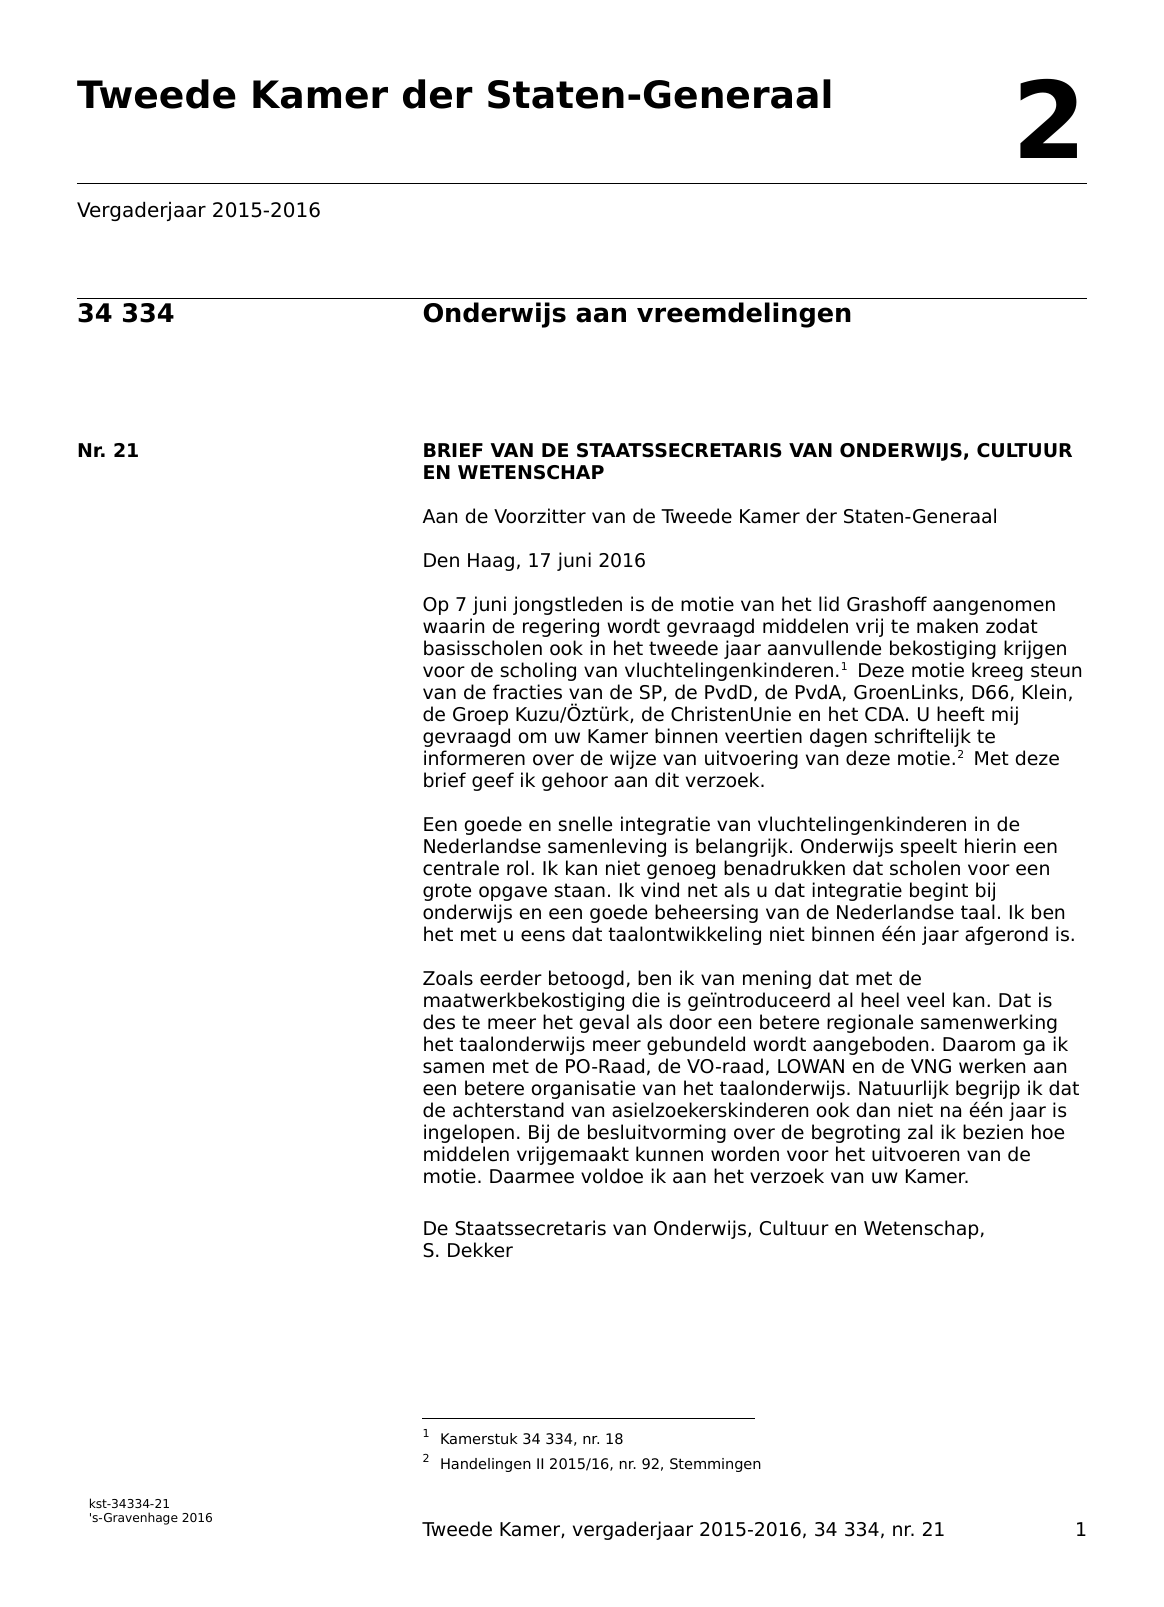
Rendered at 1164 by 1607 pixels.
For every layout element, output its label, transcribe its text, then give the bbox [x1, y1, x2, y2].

text Zoals eerder betoogd, ben ik van mening dat met de maatwerkbekostiging die is geïntroduceerd al heel veel kan. Dat is des te meer het geval als door een betere regionale samenwerking het taalonderwijs meer gebundeld wordt aangeboden. Daarom ga ik samen met de PO-Raad, de VO-raad, LOWAN en de VNG werken aan een betere organisatie van het taalonderwijs. Natuurlijk begrijp ik dat de achterstand van asielzoekerskinderen ook dan niet na één jaar is ingelopen. Bij de besluitvorming over de begroting zal ik bezien hoe middelen vrijgemaakt kunnen worden voor het uitvoeren van de motie. Daarmee voldoe ik aan het verzoek van uw Kamer. [422, 968, 1087, 1188]
table_header 2 [886, 59, 1087, 183]
subtitle Nr. 21 BRIEF VAN DE STAATSSECRETARIS VAN ONDERWIJS, CULTUUR EN WETENSCHAP [77, 440, 1087, 484]
text kst-34334-21 [88, 1497, 323, 1511]
text Handelingen II 2015/16, nr. 92, Stemmingen [422, 1452, 1087, 1474]
text Een goede en snelle integratie van vluchtelingenkinderen in de Nederlandse samenleving is belangrijk. Onderwijs speelt hierin een centrale rol. Ik kan niet genoeg benadrukken dat scholen voor een grote opgave staan. Ik vind net als u dat integratie begint bij onderwijs en een goede beheersing van de Nederlandse taal. Ik ben het met u eens dat taalontwikkeling niet binnen één jaar afgerond is. [422, 814, 1087, 946]
text 's-Gravenhage 2016 [88, 1511, 323, 1525]
text Kamerstuk 34 334, nr. 18 [422, 1427, 1087, 1449]
text De Staatssecretaris van Onderwijs, Cultuur en Wetenschap, S. Dekker [422, 1218, 1087, 1262]
text Aan de Voorzitter van de Tweede Kamer der Staten-Generaal [422, 506, 1087, 528]
table_header Tweede Kamer der Staten-Generaal [77, 59, 886, 183]
subtitle 34 334 Onderwijs aan vreemdelingen [77, 299, 1087, 329]
text Op 7 juni jongstleden is de motie van het lid Grashoff aangenomen waarin de regering wordt gevraagd middelen vrij te maken zodat basisscholen ook in het tweede jaar aanvullende bekostiging krijgen voor de scholing van vluchtelingenkinderen. Deze motie kreeg steun van de fracties van de SP, de PvdD, de PvdA, GroenLinks, D66, Klein, de Groep Kuzu/Öztürk, de ChristenUnie en het CDA. U heeft mij gevraagd om uw Kamer binnen veertien dagen schriftelijk te informeren over de wijze van uitvoering van deze motie. Met deze brief geef ik gehoor aan dit verzoek. [422, 594, 1087, 792]
table_cell Vergaderjaar 2015-2016 [77, 184, 1087, 298]
text Den Haag, 17 juni 2016 [422, 550, 1087, 572]
